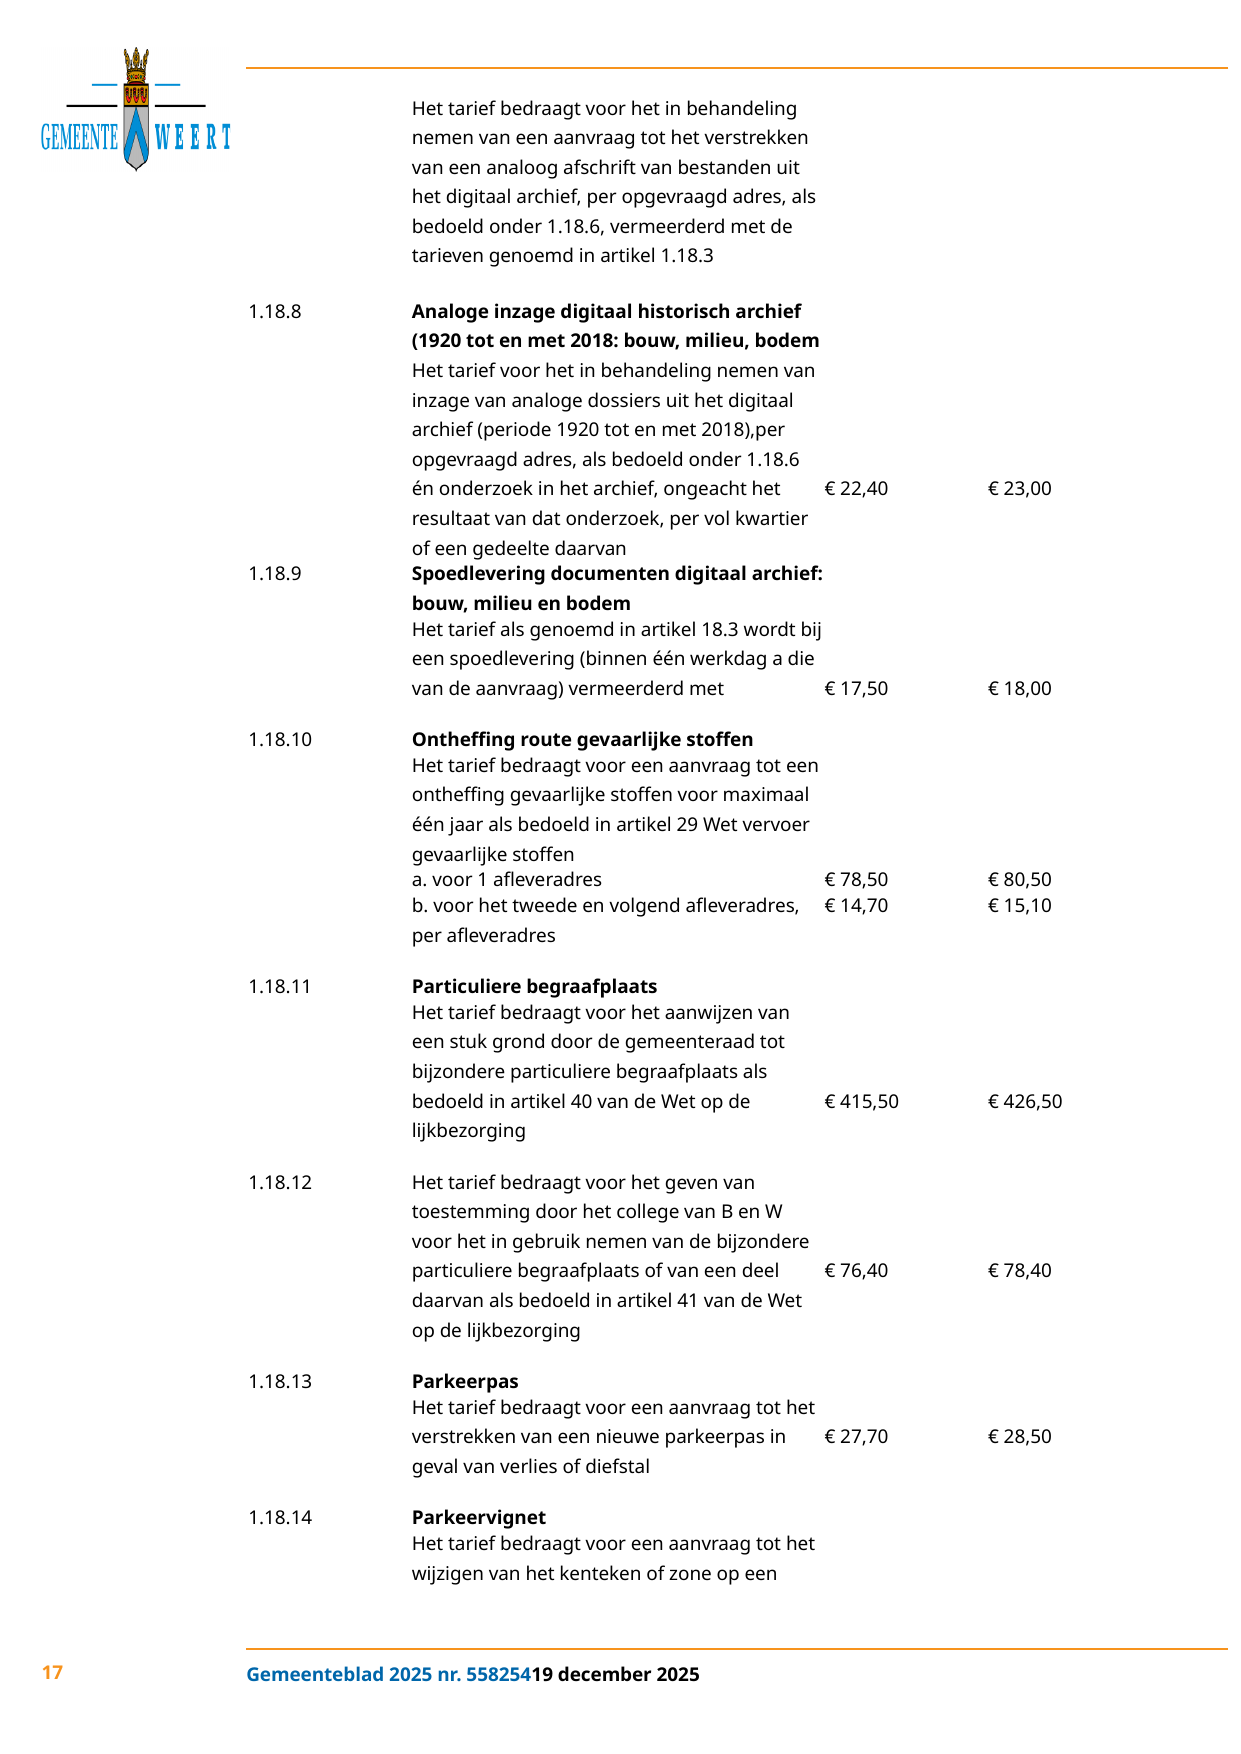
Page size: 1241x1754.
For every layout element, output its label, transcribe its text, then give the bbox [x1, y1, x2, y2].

table_cell 1.18.14 [248, 1505, 412, 1530]
table_cell Spoedlevering documenten digitaal archief: bouw, milieu en bodem [412, 560, 824, 616]
table_cell € 27,70 [824, 1394, 988, 1479]
table_cell € 17,50 [824, 616, 988, 701]
table_cell [248, 1394, 412, 1479]
table_cell [248, 1479, 412, 1504]
table_cell [988, 948, 1152, 973]
table_cell [988, 1343, 1152, 1368]
table_cell € 18,00 [988, 616, 1152, 701]
table_cell Ontheffing route gevaarlijke stoffen [412, 726, 824, 752]
table_cell [824, 95, 988, 298]
table_cell € 415,50 [824, 999, 988, 1143]
table_cell 1.18.13 [248, 1368, 412, 1394]
table_cell € 76,40 [824, 1169, 988, 1342]
table_cell [824, 560, 988, 616]
table_cell [248, 867, 412, 892]
table_cell 1.18.12 [248, 1169, 412, 1342]
table_cell [248, 616, 412, 701]
table_cell Het tarief bedraagt voor het geven van toestemming door het college van B en W voor het in gebruik nemen van de bijzondere particuliere begraafplaats of van een deel daarvan als bedoeld in artikel 41 van de Wet op de lijkbezorging [412, 1169, 824, 1342]
table_cell Het tarief bedraagt voor het in behandeling nemen van een aanvraag tot het verstrekken van een analoog afschrift van bestanden uit het digitaal archief, per opgevraagd adres, als bedoeld onder 1.18.6, vermeerderd met de tarieven genoemd in artikel 1.18.3 [412, 95, 824, 298]
table_cell [412, 948, 824, 973]
table_cell [824, 948, 988, 973]
table_cell Het tarief als genoemd in artikel 18.3 wordt bij een spoedlevering (binnen één werkdag a die van de aanvraag) vermeerderd met [412, 616, 824, 701]
table_cell € 426,50 [988, 999, 1152, 1143]
table_cell € 15,10 [988, 892, 1152, 948]
table_cell a. voor 1 afleveradres [412, 867, 824, 892]
table_cell [988, 1479, 1152, 1504]
table_cell [988, 701, 1152, 726]
table_cell [248, 948, 412, 973]
table_cell [248, 1343, 412, 1368]
table_cell Parkeervignet [412, 1505, 824, 1530]
table_cell € 78,50 [824, 867, 988, 892]
table_cell [824, 1368, 988, 1394]
table_cell € 22,40 [824, 298, 988, 560]
table_cell Parkeerpas [412, 1368, 824, 1394]
table_cell [988, 1143, 1152, 1169]
table_cell Het tarief bedraagt voor een aanvraag tot een ontheffing gevaarlijke stoffen voor maximaal één jaar als bedoeld in artikel 29 Wet vervoer gevaarlijke stoffen [412, 752, 824, 867]
table_cell [824, 1479, 988, 1504]
table_cell [824, 973, 988, 999]
table_cell [988, 560, 1152, 616]
table_cell Analoge inzage digitaal historisch archief (1920 tot en met 2018: bouw, milieu, bodem Het tarief voor het in behandeling nemen van inzage van analoge dossiers uit het digitaal archief (periode 1920 tot en met 2018),per opgevraagd adres, als bedoeld onder 1.18.6 én onderzoek in het archief, ongeacht het resultaat van dat onderzoek, per vol kwartier of een gedeelte daarvan [412, 298, 824, 560]
table_cell € 80,50 [988, 867, 1152, 892]
table_cell € 28,50 [988, 1394, 1152, 1479]
table_cell 1.18.10 [248, 726, 412, 752]
table_cell € 14,70 [824, 892, 988, 948]
table_cell [248, 892, 412, 948]
table_cell [988, 726, 1152, 752]
table_cell 1.18.9 [248, 560, 412, 616]
table_cell Particuliere begraafplaats [412, 973, 824, 999]
table_cell [824, 726, 988, 752]
table_cell [824, 1343, 988, 1368]
table_cell [248, 1530, 412, 1586]
table_cell € 78,40 [988, 1169, 1152, 1342]
table_cell [412, 1143, 824, 1169]
table_cell [988, 1505, 1152, 1530]
table_cell Het tarief bedraagt voor een aanvraag tot het wijzigen van het kenteken of zone op een [412, 1530, 824, 1586]
table_cell [988, 752, 1152, 867]
table_cell [412, 1479, 824, 1504]
table_cell [248, 701, 412, 726]
table_cell [824, 1505, 988, 1530]
table_cell [988, 95, 1152, 298]
table_cell [824, 752, 988, 867]
table_cell [988, 1368, 1152, 1394]
table_cell [248, 95, 412, 298]
table_cell [248, 1143, 412, 1169]
table_cell [412, 1343, 824, 1368]
table_cell [412, 701, 824, 726]
table_cell [988, 1530, 1152, 1586]
table_cell 1.18.8 [248, 298, 412, 560]
table_cell Het tarief bedraagt voor het aanwijzen van een stuk grond door de gemeenteraad tot bijzondere particuliere begraafplaats als bedoeld in artikel 40 van de Wet op de lijkbezorging [412, 999, 824, 1143]
table_cell [988, 973, 1152, 999]
table_cell [824, 1530, 988, 1586]
table_cell [248, 752, 412, 867]
table_cell [824, 1143, 988, 1169]
table_cell [824, 701, 988, 726]
table_cell Het tarief bedraagt voor een aanvraag tot het verstrekken van een nieuwe parkeerpas in geval van verlies of diefstal [412, 1394, 824, 1479]
table_cell 1.18.11 [248, 973, 412, 999]
table_cell [248, 999, 412, 1143]
table_cell € 23,00 [988, 298, 1152, 560]
picture [41, 47, 231, 172]
table_cell b. voor het tweede en volgend afleveradres, per afleveradres [412, 892, 824, 948]
